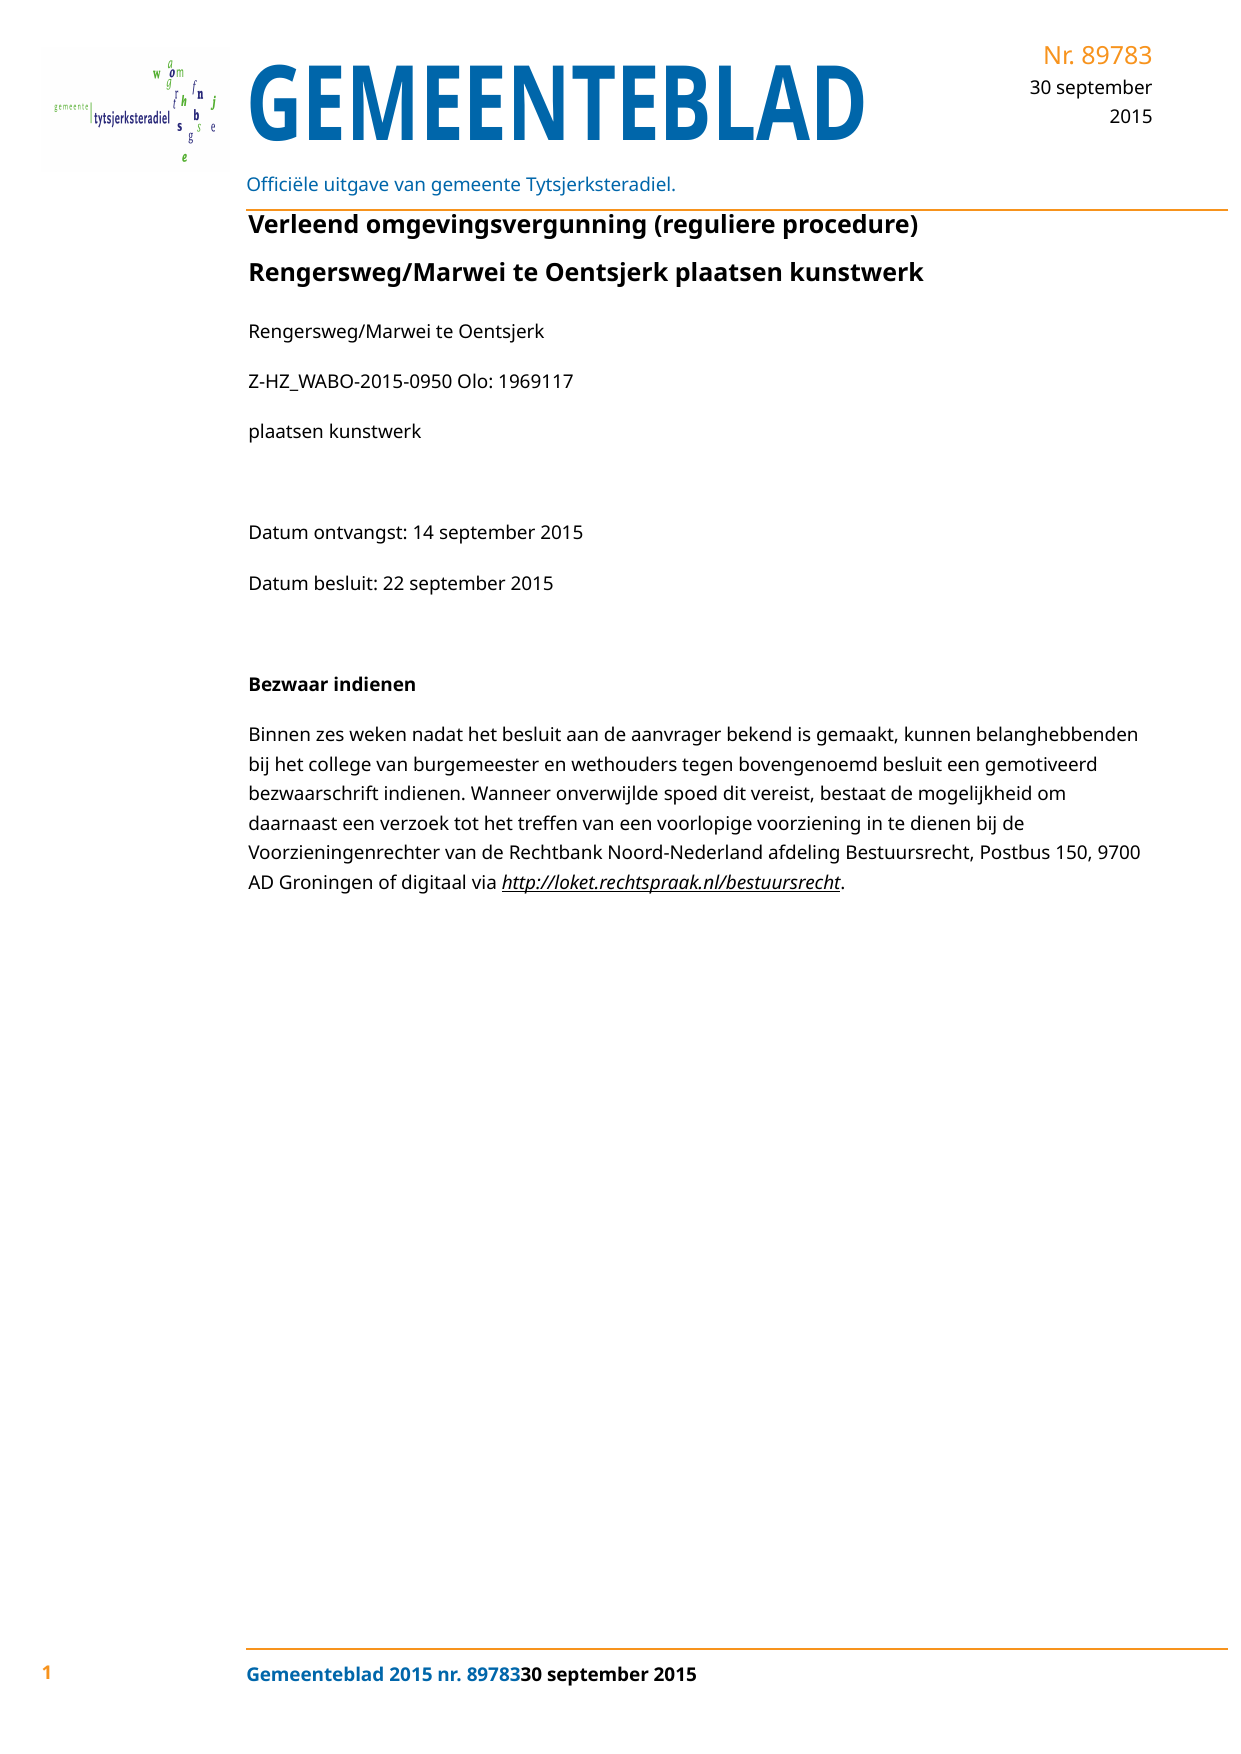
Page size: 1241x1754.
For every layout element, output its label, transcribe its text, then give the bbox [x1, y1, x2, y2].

text Bezwaar indienen [248, 671, 1152, 697]
picture [41, 47, 231, 172]
text plaatsen kunstwerk [248, 419, 1152, 444]
text Datum besluit: 22 september 2015 [248, 570, 1152, 596]
text Datum ontvangst: 14 september 2015 [248, 519, 1152, 545]
text Verleend omgevingsvergunning (reguliere procedure) Rengersweg/Marwei te Oentsjerk plaatsen kunstwerk [248, 211, 1152, 288]
text Rengersweg/Marwei te Oentsjerk [248, 318, 1152, 344]
text Binnen zes weken nadat het besluit aan de aanvrager bekend is gemaakt, kunnen belanghebbenden bij het college van burgemeester en wethouders tegen bovengenoemd besluit een gemotiveerd bezwaarschrift indienen. Wanneer onverwijlde spoed dit vereist, bestaat de mogelijkheid om daarnaast een verzoek tot het treffen van een voorlopige voorziening in te dienen bij de Voorzieningenrechter van de Rechtbank Noord-Nederland afdeling Bestuursrecht, Postbus 150, 9700 AD Groningen of digitaal via http://loket.rechtspraak.nl/bestuursrecht. [248, 721, 1152, 895]
text Z-HZ_WABO-2015-0950 Olo: 1969117 [248, 368, 1152, 394]
